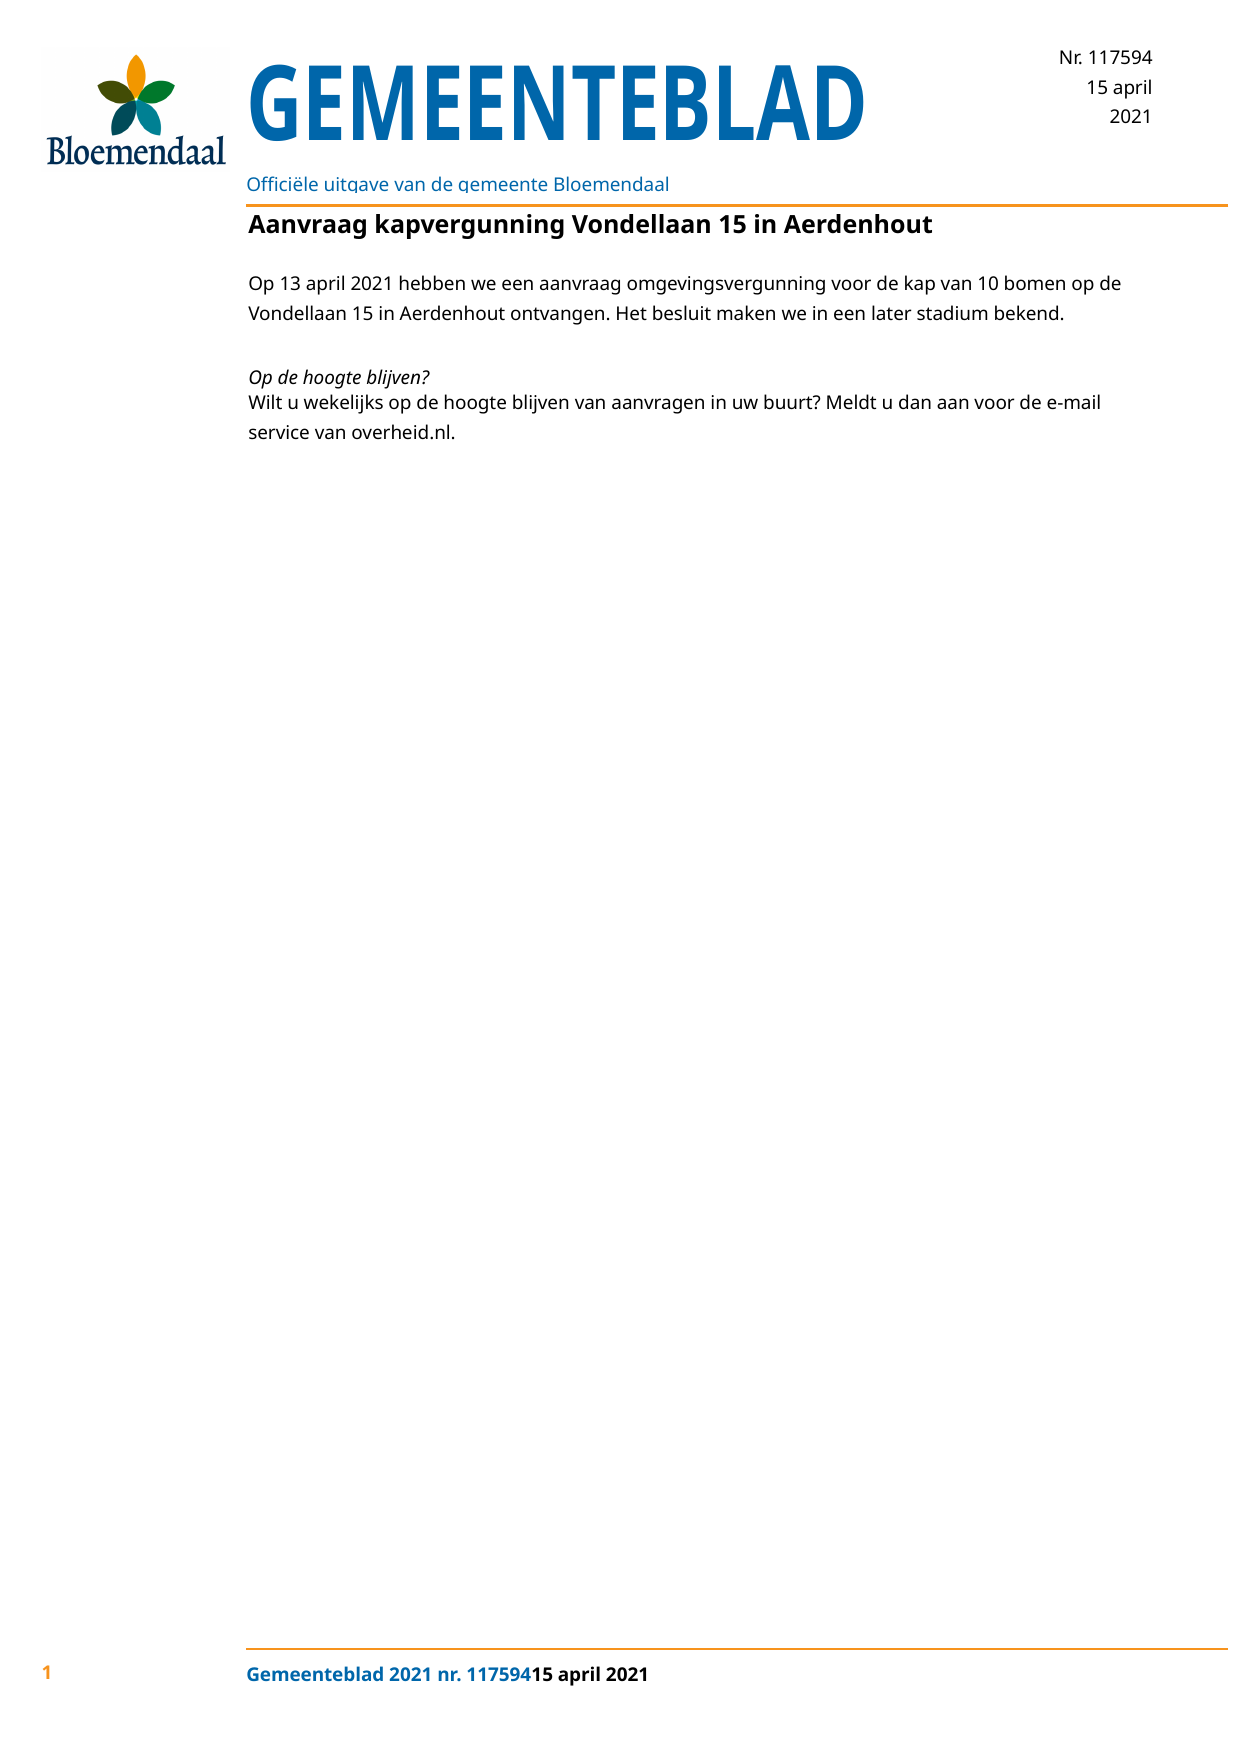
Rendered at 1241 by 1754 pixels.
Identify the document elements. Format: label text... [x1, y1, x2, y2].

picture [41, 47, 231, 172]
text Op de hoogte blijven? [248, 364, 1152, 389]
text Aanvraag kapvergunning Vondellaan 15 in Aerdenhout [248, 207, 1152, 241]
text Op 13 april 2021 hebben we een aanvraag omgevingsvergunning voor de kap van 10 bomen op de Vondellaan 15 in Aerdenhout ontvangen. Het besluit maken we in een later stadium bekend. [248, 270, 1152, 326]
text Wilt u wekelijks op de hoogte blijven van aanvragen in uw buurt? Meldt u dan aan voor de e-mail service van overheid.nl. [248, 389, 1152, 445]
